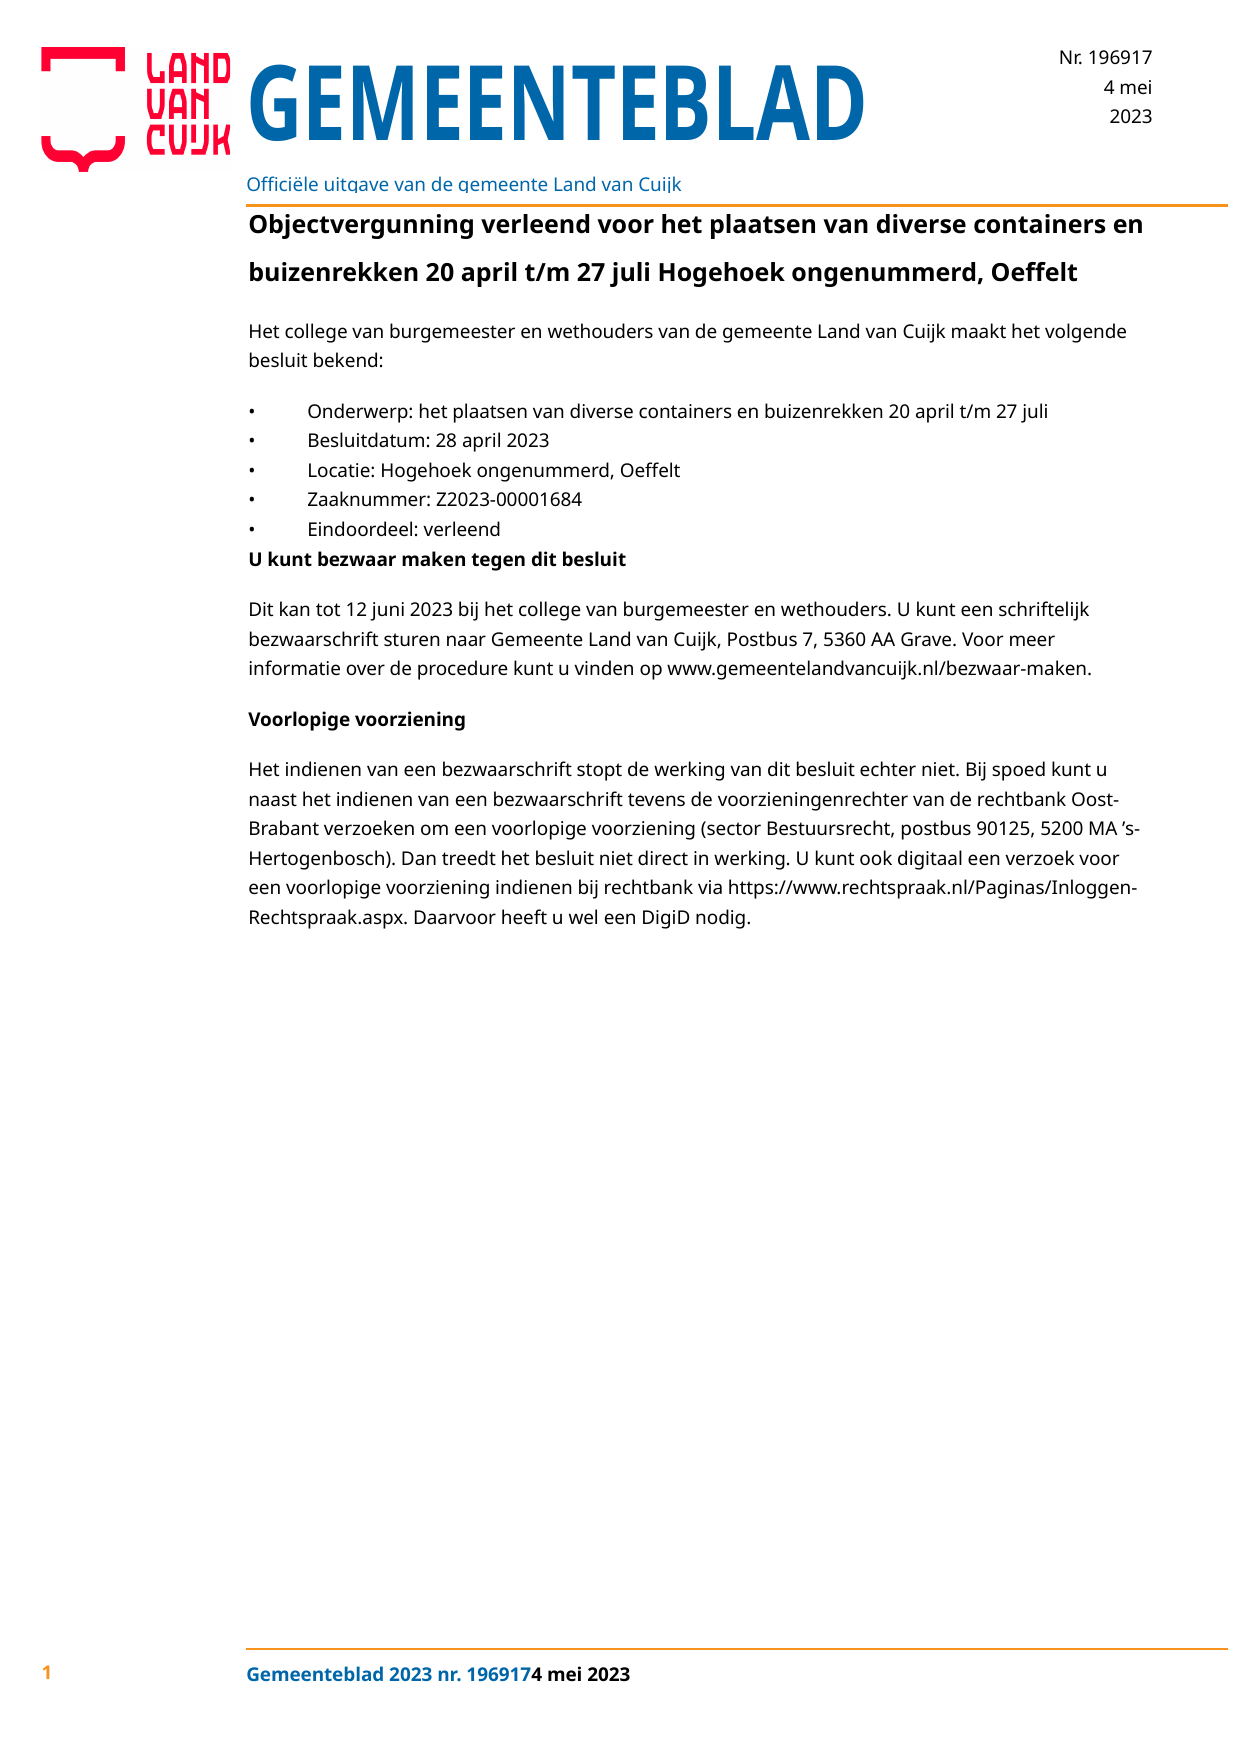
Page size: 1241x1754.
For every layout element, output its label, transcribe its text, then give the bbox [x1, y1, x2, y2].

text U kunt bezwaar maken tegen dit besluit [248, 546, 1152, 572]
text Het college van burgemeester en wethouders van de gemeente Land van Cuijk maakt het volgende besluit bekend: [248, 318, 1152, 373]
list Onderwerp: het plaatsen van diverse containers en buizenrekken 20 april t/m 27 juli [248, 398, 1152, 424]
list Locatie: Hogehoek ongenummerd, Oeffelt [248, 457, 1152, 483]
picture [41, 47, 231, 172]
text Dit kan tot 12 juni 2023 bij het college van burgemeester en wethouders. U kunt een schriftelijk bezwaarschrift sturen naar Gemeente Land van Cuijk, Postbus 7, 5360 AA Grave. Voor meer informatie over de procedure kunt u vinden op www.gemeentelandvancuijk.nl/bezwaar-maken. [248, 596, 1152, 681]
list Eindoordeel: verleend [248, 516, 1152, 542]
text Voorlopige voorziening [248, 706, 1152, 732]
list Besluitdatum: 28 april 2023 [248, 427, 1152, 453]
text Het indienen van een bezwaarschrift stopt de werking van dit besluit echter niet. Bij spoed kunt u naast het indienen van een bezwaarschrift tevens de voorzieningenrechter van de rechtbank Oost-Brabant verzoeken om een voorlopige voorziening (sector Bestuursrecht, postbus 90125, 5200 MA ’s-Hertogenbosch). Dan treedt het besluit niet direct in werking. U kunt ook digitaal een verzoek voor een voorlopige voorziening indienen bij rechtbank via https://www.rechtspraak.nl/Paginas/Inloggen-Rechtspraak.aspx. Daarvoor heeft u wel een DigiD nodig. [248, 756, 1152, 930]
list Zaaknummer: Z2023-00001684 [248, 487, 1152, 512]
text Objectvergunning verleend voor het plaatsen van diverse containers en buizenrekken 20 april t/m 27 juli Hogehoek ongenummerd, Oeffelt [248, 207, 1152, 288]
